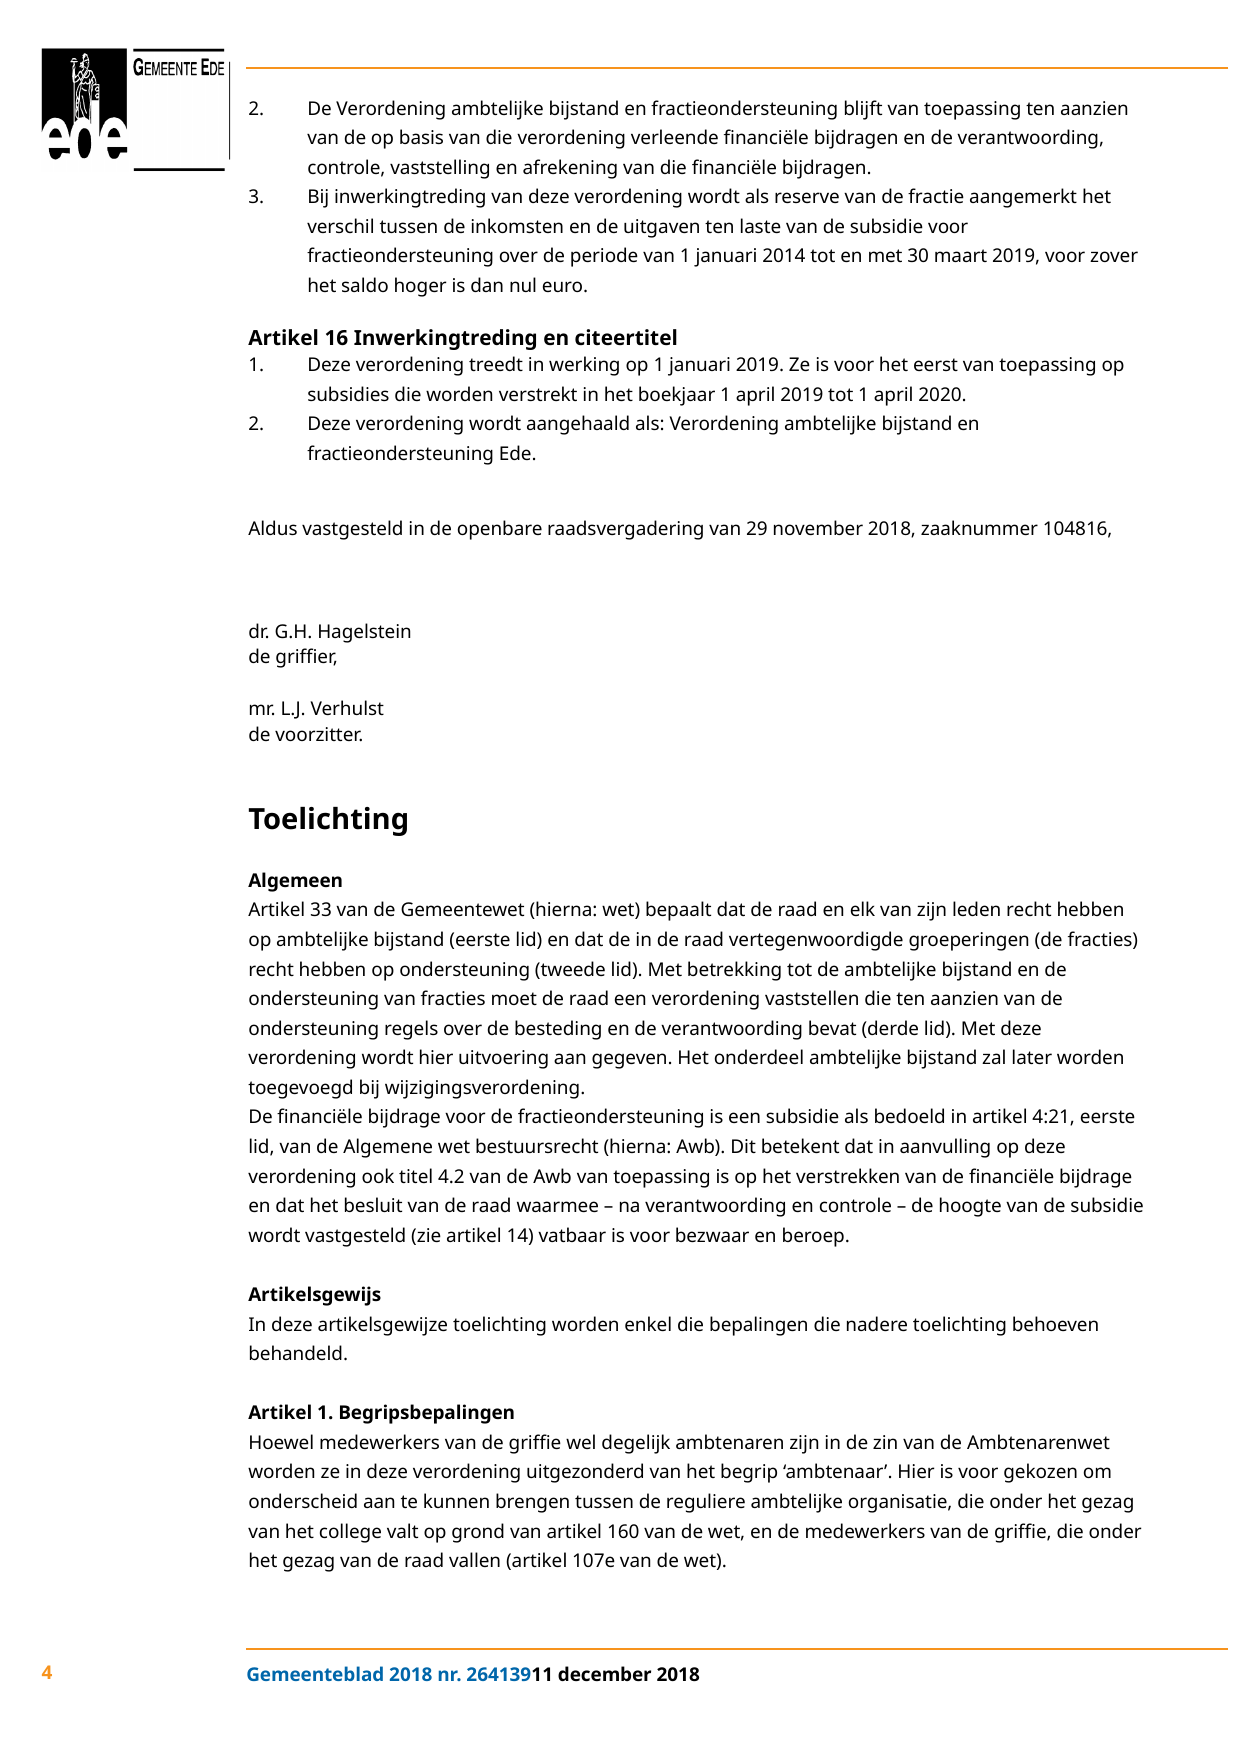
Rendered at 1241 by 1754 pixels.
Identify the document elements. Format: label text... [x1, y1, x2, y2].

text De financiële bijdrage voor de fractieondersteuning is een subsidie als bedoeld in artikel 4:21, eerste lid, van de Algemene wet bestuursrecht (hierna: Awb). Dit betekent dat in aanvulling op deze verordening ook titel 4.2 van de Awb van toepassing is op het verstrekken van de financiële bijdrage en dat het besluit van de raad waarmee – na verantwoording en controle – de hoogte van de subsidie wordt vastgesteld (zie artikel 14) vatbaar is voor bezwaar en beroep. [248, 1104, 1152, 1248]
text Algemeen [248, 867, 1152, 893]
text Aldus vastgesteld in de openbare raadsvergadering van 29 november 2018, zaaknummer 104816, [248, 515, 1152, 541]
text Artikel 16 Inwerkingtreding en citeertitel [248, 323, 1152, 351]
list De Verordening ambtelijke bijstand en fractieondersteuning blijft van toepassing ten aanzien van de op basis van die verordening verleende financiële bijdragen en de verantwoording, controle, vaststelling en afrekening van die financiële bijdragen. [248, 95, 1152, 180]
text de griffier, [248, 644, 1152, 669]
text de voorzitter. [248, 721, 1152, 747]
text Toelichting [248, 798, 1152, 838]
text Artikel 33 van de Gemeentewet (hierna: wet) bepaalt dat de raad en elk van zijn leden recht hebben op ambtelijke bijstand (eerste lid) en dat de in de raad vertegenwoordigde groeperingen (de fracties) recht hebben op ondersteuning (tweede lid). Met betrekking tot de ambtelijke bijstand en de ondersteuning van fracties moet de raad een verordening vaststellen die ten aanzien van de ondersteuning regels over de besteding en de verantwoording bevat (derde lid). Met deze verordening wordt hier uitvoering aan gegeven. Het onderdeel ambtelijke bijstand zal later worden toegevoegd bij wijzigingsverordening. [248, 897, 1152, 1100]
text In deze artikelsgewijze toelichting worden enkel die bepalingen die nadere toelichting behoeven behandeld. [248, 1311, 1152, 1366]
list Bij inwerkingtreding van deze verordening wordt als reserve van de fractie aangemerkt het verschil tussen de inkomsten en de uitgaven ten laste van de subsidie voor fractieondersteuning over de periode van 1 januari 2014 tot en met 30 maart 2019, voor zover het saldo hoger is dan nul euro. [248, 183, 1152, 298]
picture [41, 47, 231, 172]
text Hoewel medewerkers van de griffie wel degelijk ambtenaren zijn in de zin van de Ambtenarenwet worden ze in deze verordening uitgezonderd van het begrip ‘ambtenaar’. Hier is voor gekozen om onderscheid aan te kunnen brengen tussen de reguliere ambtelijke organisatie, die onder het gezag van het college valt op grond van artikel 160 van de wet, en de medewerkers van de griffie, die onder het gezag van de raad vallen (artikel 107e van de wet). [248, 1429, 1152, 1573]
text dr. G.H. Hagelstein [248, 618, 1152, 644]
text Artikel 1. Begripsbepalingen [248, 1399, 1152, 1425]
text Artikelsgewijs [248, 1281, 1152, 1307]
list Deze verordening treedt in werking op 1 januari 2019. Ze is voor het eerst van toepassing op subsidies die worden verstrekt in het boekjaar 1 april 2019 tot 1 april 2020. [248, 351, 1152, 406]
text mr. L.J. Verhulst [248, 695, 1152, 721]
list Deze verordening wordt aangehaald als: Verordening ambtelijke bijstand en fractieondersteuning Ede. [248, 410, 1152, 466]
